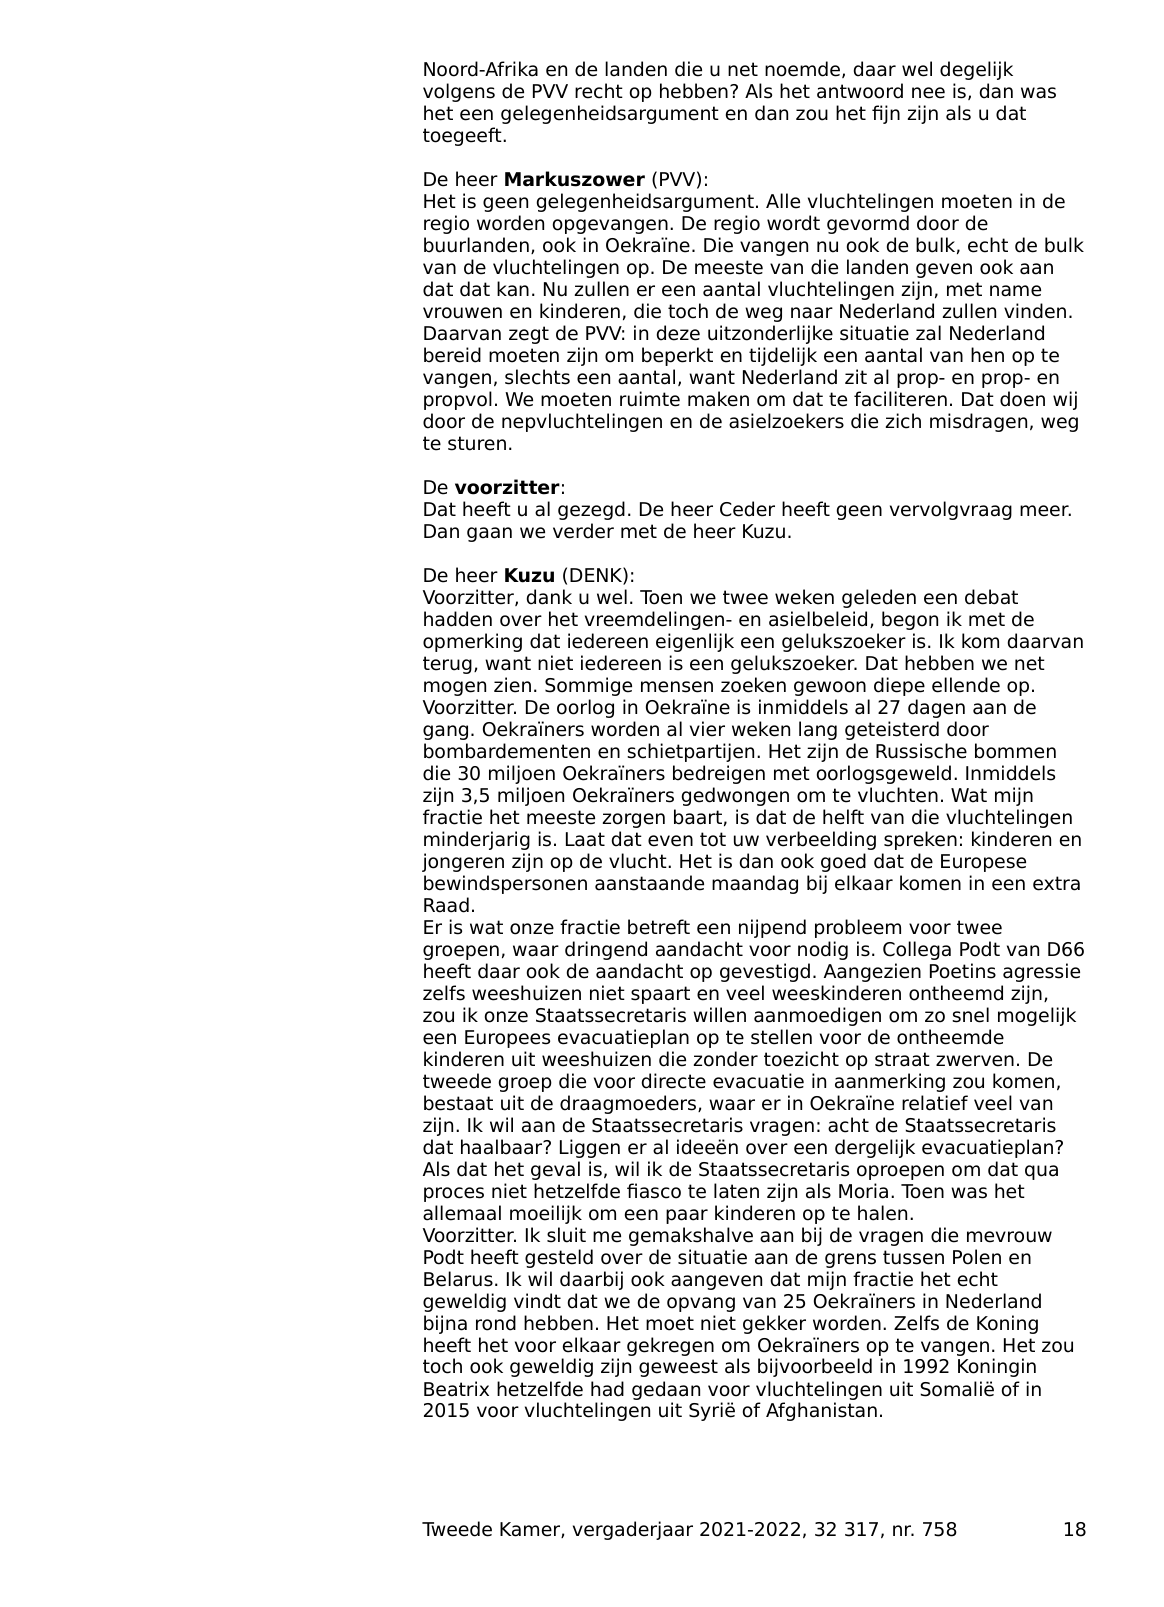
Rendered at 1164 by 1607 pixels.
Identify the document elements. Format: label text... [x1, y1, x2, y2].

text Er is wat onze fractie betreft een nijpend probleem voor twee groepen, waar dringend aandacht voor nodig is. Collega Podt van D66 heeft daar ook de aandacht op gevestigd. Aangezien Poetins agressie zelfs weeshuizen niet spaart en veel weeskinderen ontheemd zijn, zou ik onze Staatssecretaris willen aanmoedigen om zo snel mogelijk een Europees evacuatieplan op te stellen voor de ontheemde kinderen uit weeshuizen die zonder toezicht op straat zwerven. De tweede groep die voor directe evacuatie in aanmerking zou komen, bestaat uit de draagmoeders, waar er in Oekraïne relatief veel van zijn. Ik wil aan de Staatssecretaris vragen: acht de Staatssecretaris dat haalbaar? Liggen er al ideeën over een dergelijk evacuatieplan? Als dat het geval is, wil ik de Staatssecretaris oproepen om dat qua proces niet hetzelfde fiasco te laten zijn als Moria. Toen was het allemaal moeilijk om een paar kinderen op te halen. [422, 917, 1087, 1224]
text De heer Markuszower (PVV): [422, 169, 1087, 191]
text Voorzitter. De oorlog in Oekraïne is inmiddels al 27 dagen aan de gang. Oekraïners worden al vier weken lang geteisterd door bombardementen en schietpartijen. Het zijn de Russische bommen die 30 miljoen Oekraïners bedreigen met oorlogsgeweld. Inmiddels zijn 3,5 miljoen Oekraïners gedwongen om te vluchten. Wat mijn fractie het meeste zorgen baart, is dat de helft van die vluchtelingen minderjarig is. Laat dat even tot uw verbeelding spreken: kinderen en jongeren zijn op de vlucht. Het is dan ook goed dat de Europese bewindspersonen aanstaande maandag bij elkaar komen in een extra Raad. [422, 697, 1087, 917]
text Het is geen gelegenheidsargument. Alle vluchtelingen moeten in de regio worden opgevangen. De regio wordt gevormd door de buurlanden, ook in Oekraïne. Die vangen nu ook de bulk, echt de bulk van de vluchtelingen op. De meeste van die landen geven ook aan dat dat kan. Nu zullen er een aantal vluchtelingen zijn, met name vrouwen en kinderen, die toch de weg naar Nederland zullen vinden. Daarvan zegt de PVV: in deze uitzonderlijke situatie zal Nederland bereid moeten zijn om beperkt en tijdelijk een aantal van hen op te vangen, slechts een aantal, want Nederland zit al prop- en prop- en propvol. We moeten ruimte maken om dat te faciliteren. Dat doen wij door de nepvluchtelingen en de asielzoekers die zich misdragen, weg te sturen. [422, 191, 1087, 455]
text De heer Kuzu (DENK): [422, 565, 1087, 587]
text Dat heeft u al gezegd. De heer Ceder heeft geen vervolgvraag meer. Dan gaan we verder met de heer Kuzu. [422, 499, 1087, 543]
text Voorzitter, dank u wel. Toen we twee weken geleden een debat hadden over het vreemdelingen- en asielbeleid, begon ik met de opmerking dat iedereen eigenlijk een gelukszoeker is. Ik kom daarvan terug, want niet iedereen is een gelukszoeker. Dat hebben we net mogen zien. Sommige mensen zoeken gewoon diepe ellende op. [422, 587, 1087, 697]
text Voorzitter. Ik sluit me gemakshalve aan bij de vragen die mevrouw Podt heeft gesteld over de situatie aan de grens tussen Polen en Belarus. Ik wil daarbij ook aangeven dat mijn fractie het echt geweldig vindt dat we de opvang van 25 Oekraïners in Nederland bijna rond hebben. Het moet niet gekker worden. Zelfs de Koning heeft het voor elkaar gekregen om Oekraïners op te vangen. Het zou toch ook geweldig zijn geweest als bijvoorbeeld in 1992 Koningin Beatrix hetzelfde had gedaan voor vluchtelingen uit Somalië of in 2015 voor vluchtelingen uit Syrië of Afghanistan. [422, 1224, 1087, 1422]
text De voorzitter: [422, 477, 1087, 499]
text Noord-Afrika en de landen die u net noemde, daar wel degelijk volgens de PVV recht op hebben? Als het antwoord nee is, dan was het een gelegenheidsargument en dan zou het fijn zijn als u dat toegeeft. [422, 59, 1087, 147]
